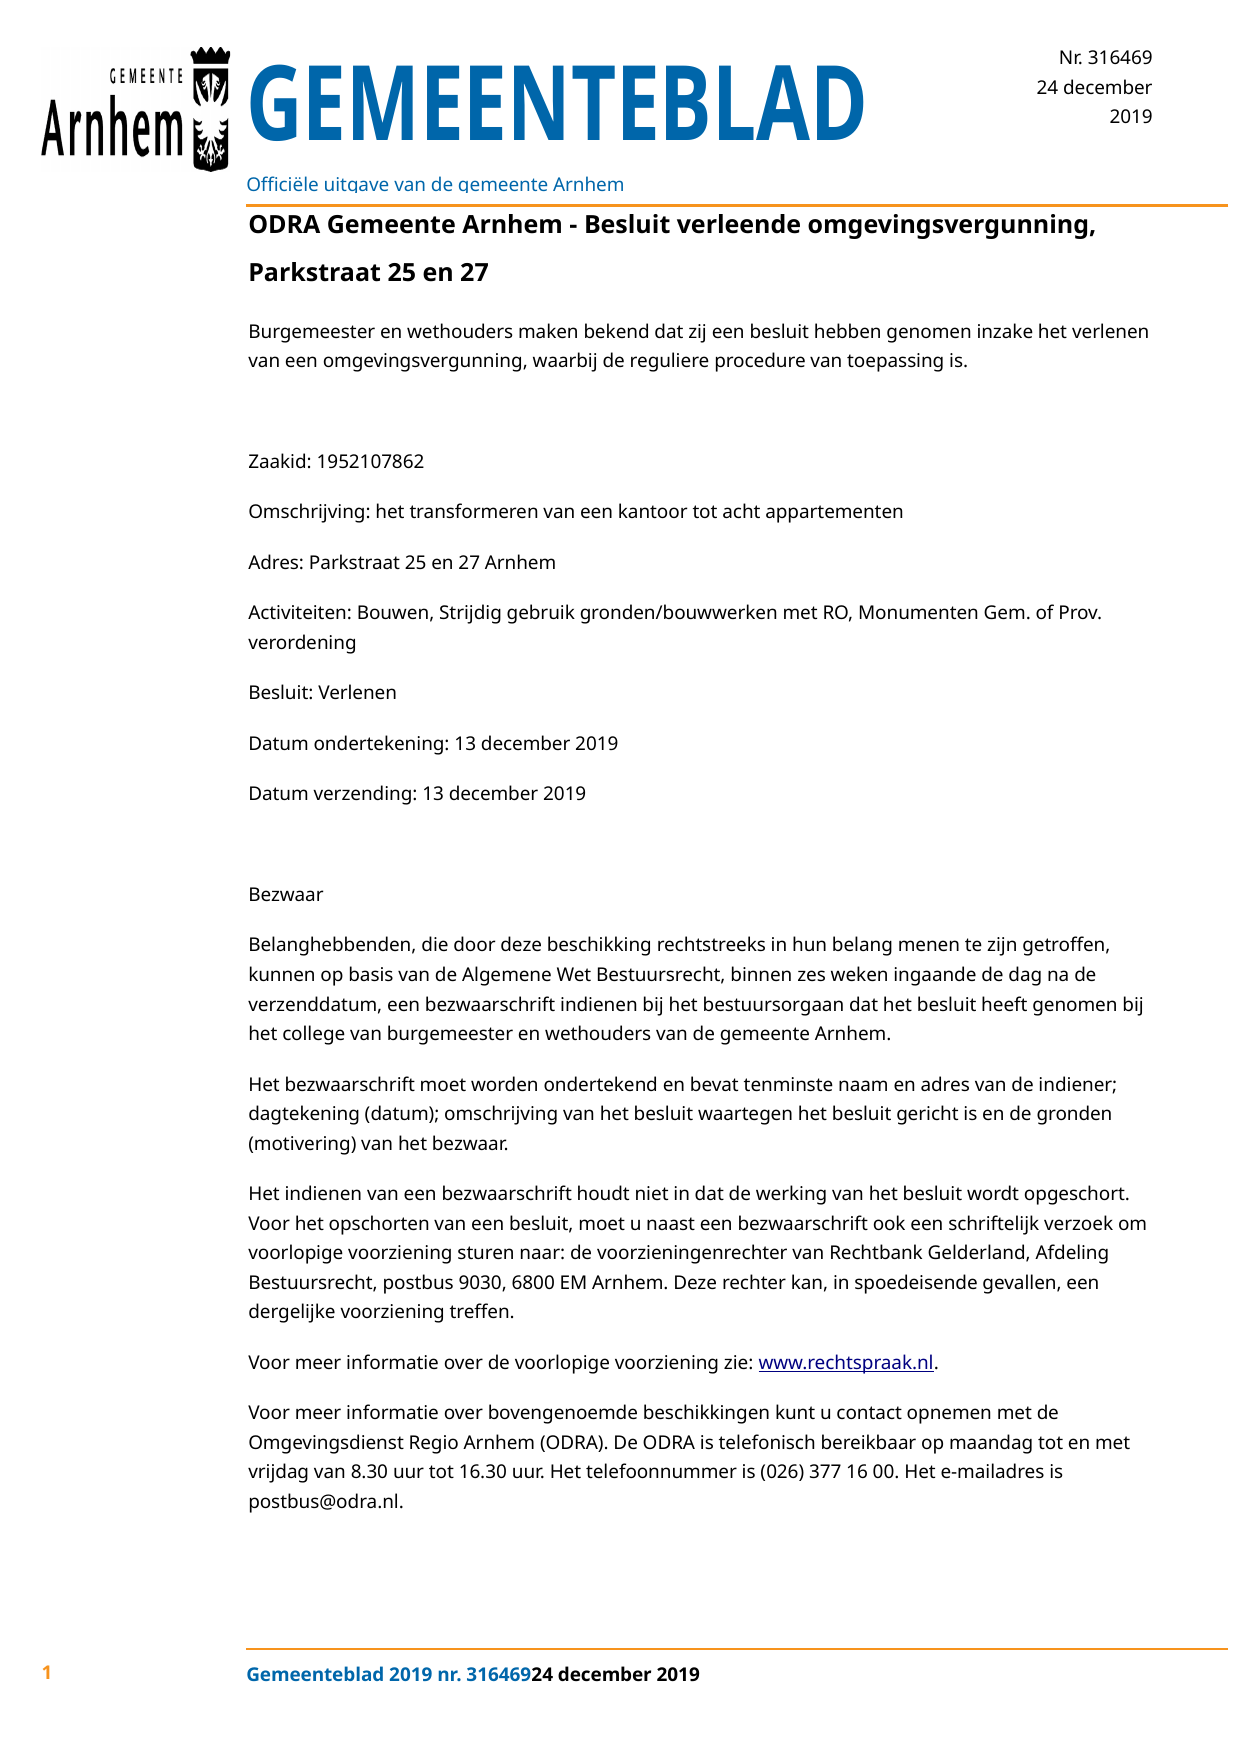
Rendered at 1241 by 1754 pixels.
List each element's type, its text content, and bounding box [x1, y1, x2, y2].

text Voor meer informatie over de voorlopige voorziening zie: www.rechtspraak.nl. [248, 1349, 1152, 1375]
text Het indienen van een bezwaarschrift houdt niet in dat de werking van het besluit wordt opgeschort. Voor het opschorten van een besluit, moet u naast een bezwaarschrift ook een schriftelijk verzoek om voorlopige voorziening sturen naar: de voorzieningenrechter van Rechtbank Gelderland, Afdeling Bestuursrecht, postbus 9030, 6800 EM Arnhem. Deze rechter kan, in spoedeisende gevallen, een dergelijke voorziening treffen. [248, 1180, 1152, 1324]
text Bezwaar [248, 881, 1152, 907]
text Belanghebbenden, die door deze beschikking rechtstreeks in hun belang menen te zijn getroffen, kunnen op basis van de Algemene Wet Bestuursrecht, binnen zes weken ingaande de dag na de verzenddatum, een bezwaarschrift indienen bij het bestuursorgaan dat het besluit heeft genomen bij het college van burgemeester en wethouders van de gemeente Arnhem. [248, 932, 1152, 1046]
text Burgemeester en wethouders maken bekend dat zij een besluit hebben genomen inzake het verlenen van een omgevingsvergunning, waarbij de reguliere procedure van toepassing is. [248, 318, 1152, 373]
text Activiteiten: Bouwen, Strijdig gebruik gronden/bouwwerken met RO, Monumenten Gem. of Prov. verordening [248, 599, 1152, 655]
text Omschrijving: het transformeren van een kantoor tot acht appartementen [248, 499, 1152, 524]
text Adres: Parkstraat 25 en 27 Arnhem [248, 549, 1152, 575]
text Voor meer informatie over bovengenoemde beschikkingen kunt u contact opnemen met de Omgevingsdienst Regio Arnhem (ODRA). De ODRA is telefonisch bereikbaar op maandag tot en met vrijdag van 8.30 uur tot 16.30 uur. Het telefoonnummer is (026) 377 16 00. Het e-mailadres is postbus@odra.nl. [248, 1399, 1152, 1514]
text ODRA Gemeente Arnhem - Besluit verleende omgevingsvergunning, Parkstraat 25 en 27 [248, 207, 1152, 288]
text Zaakid: 1952107862 [248, 448, 1152, 474]
text Besluit: Verlenen [248, 679, 1152, 705]
text Het bezwaarschrift moet worden ondertekend en bevat tenminste naam en adres van de indiener; dagtekening (datum); omschrijving van het besluit waartegen het besluit gericht is en de gronden (motivering) van het bezwaar. [248, 1071, 1152, 1156]
text Datum ondertekening: 13 december 2019 [248, 730, 1152, 756]
text Datum verzending: 13 december 2019 [248, 780, 1152, 806]
picture [41, 47, 231, 172]
